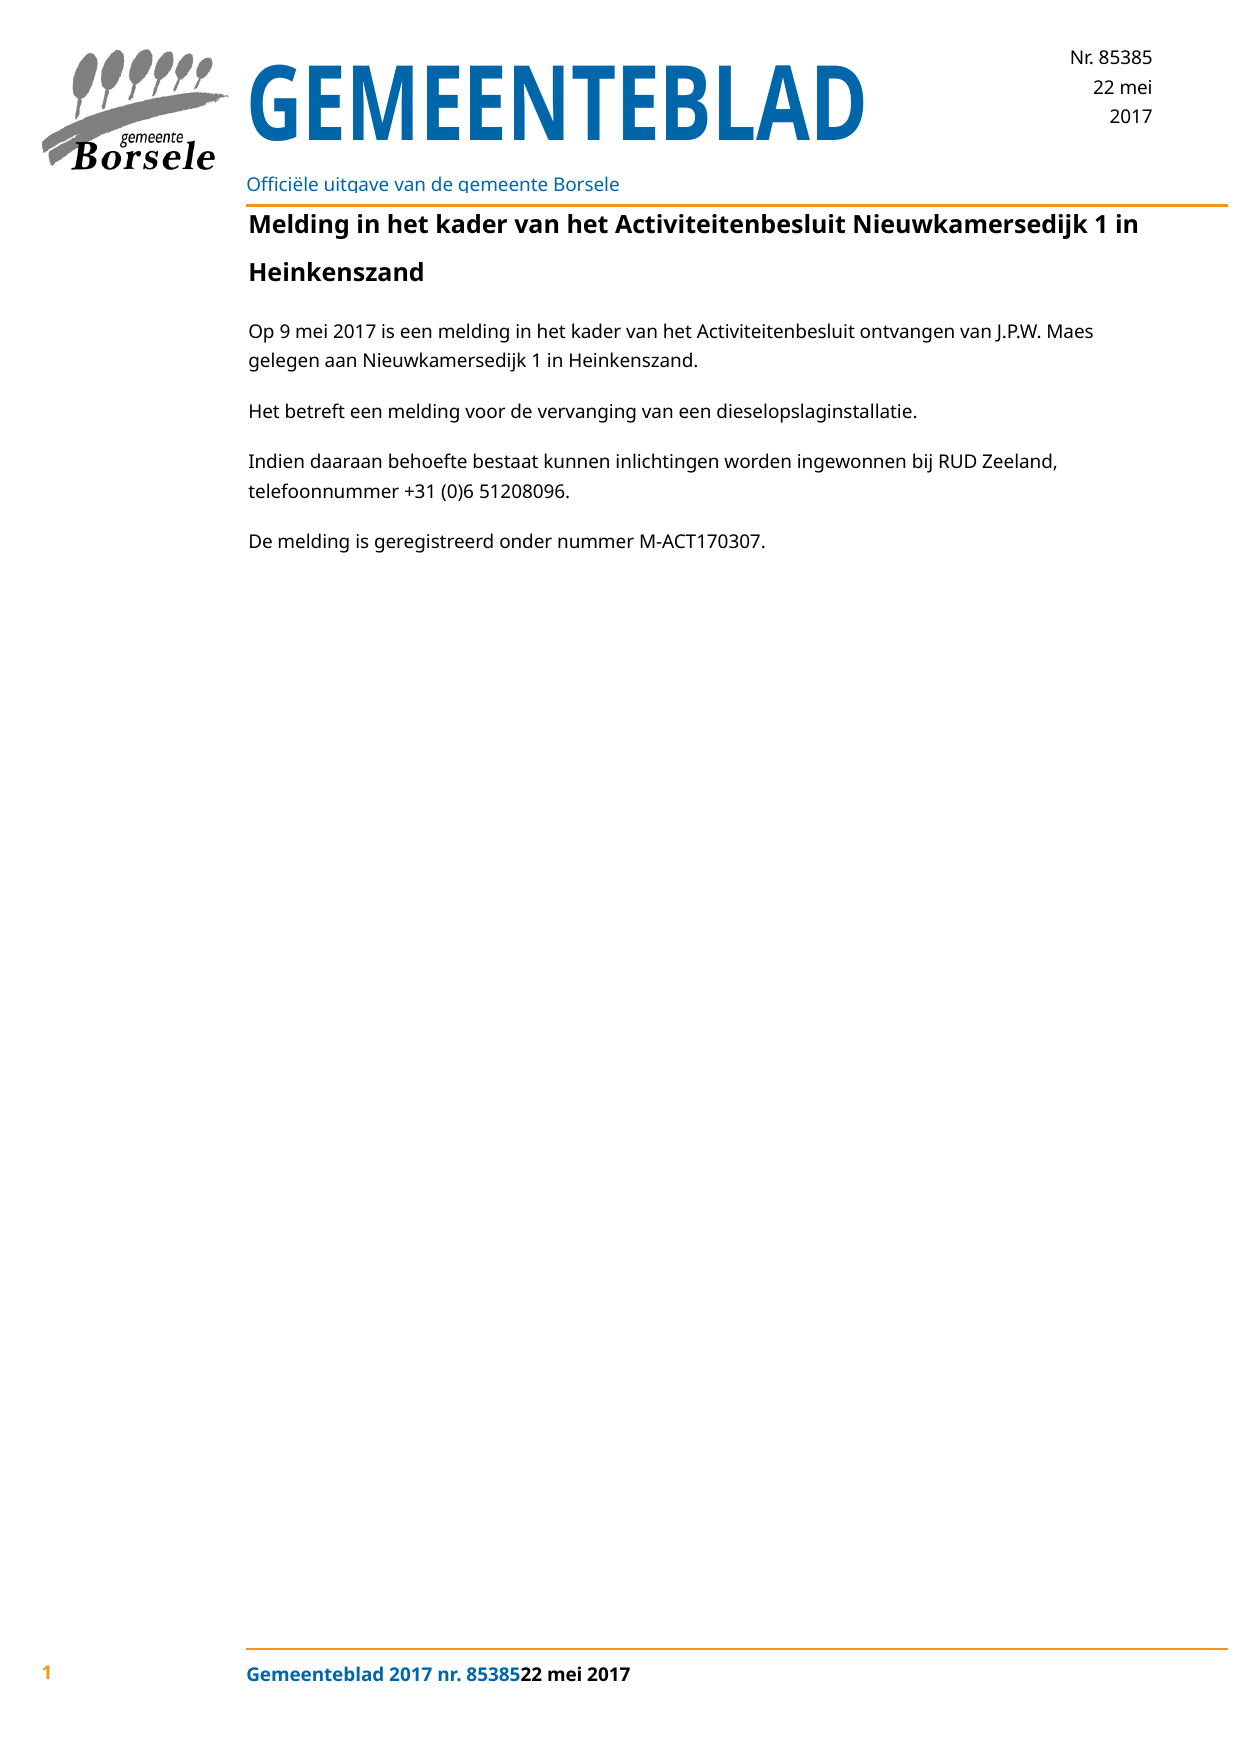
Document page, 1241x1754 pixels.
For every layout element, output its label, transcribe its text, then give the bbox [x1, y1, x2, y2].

text Op 9 mei 2017 is een melding in het kader van het Activiteitenbesluit ontvangen van J.P.W. Maes gelegen aan Nieuwkamersedijk 1 in Heinkenszand. [248, 318, 1152, 373]
text Melding in het kader van het Activiteitenbesluit Nieuwkamersedijk 1 in Heinkenszand [248, 207, 1152, 288]
text Indien daaraan behoefte bestaat kunnen inlichtingen worden ingewonnen bij RUD Zeeland, telefoonnummer +31 (0)6 51208096. [248, 448, 1152, 504]
picture [41, 47, 231, 172]
text Het betreft een melding voor de vervanging van een dieselopslaginstallatie. [248, 398, 1152, 424]
text De melding is geregistreerd onder nummer M-ACT170307. [248, 528, 1152, 554]
